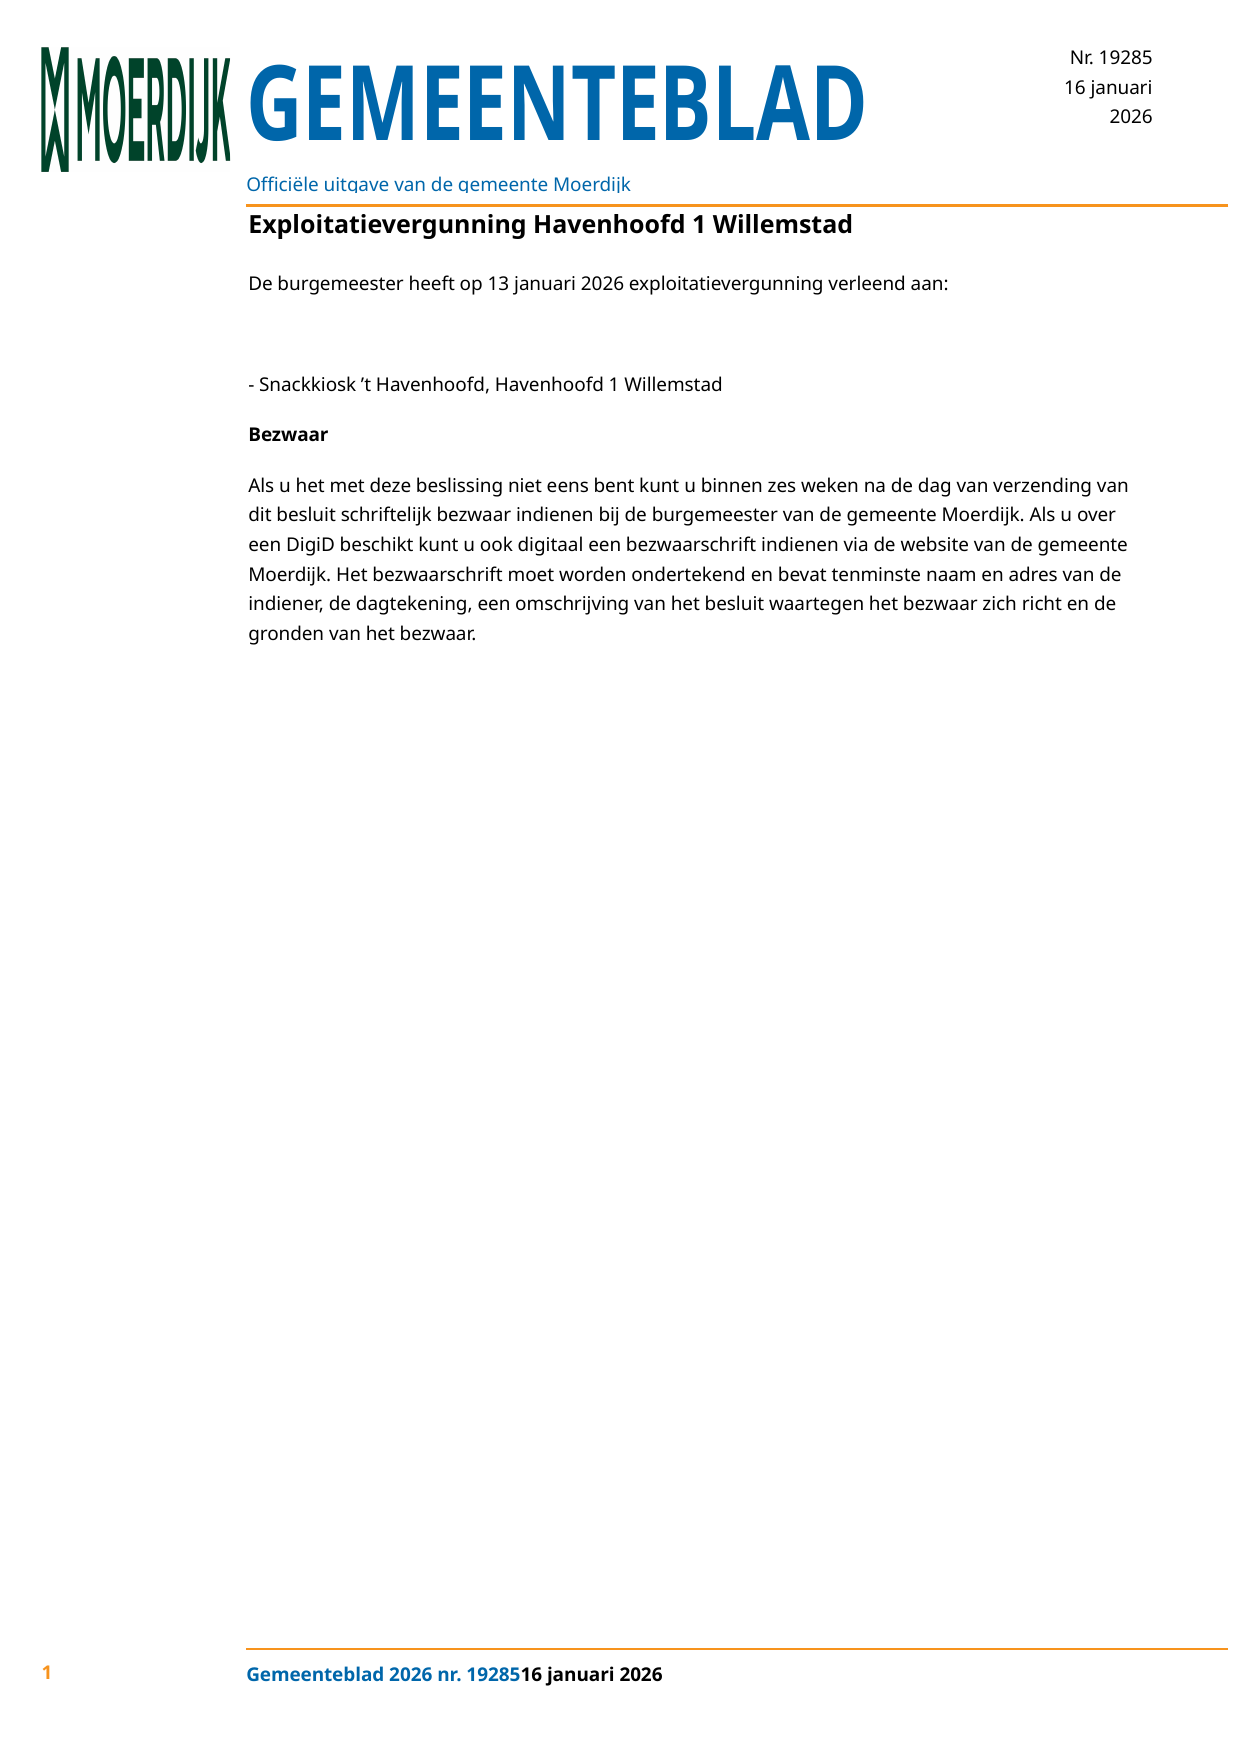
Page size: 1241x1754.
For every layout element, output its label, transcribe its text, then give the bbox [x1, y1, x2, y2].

text Als u het met deze beslissing niet eens bent kunt u binnen zes weken na de dag van verzending van dit besluit schriftelijk bezwaar indienen bij de burgemeester van de gemeente Moerdijk. Als u over een DigiD beschikt kunt u ook digitaal een bezwaarschrift indienen via de website van de gemeente Moerdijk. Het bezwaarschrift moet worden ondertekend en bevat tenminste naam en adres van de indiener, de dagtekening, een omschrijving van het besluit waartegen het bezwaar zich richt en de gronden van het bezwaar. [248, 472, 1152, 646]
text Bezwaar [248, 422, 1152, 447]
text Exploitatievergunning Havenhoofd 1 Willemstad [248, 207, 1152, 241]
picture [41, 47, 231, 172]
text De burgemeester heeft op 13 januari 2026 exploitatievergunning verleend aan: [248, 270, 1152, 296]
text - Snackkiosk ’t Havenhoofd, Havenhoofd 1 Willemstad [248, 371, 1152, 397]
